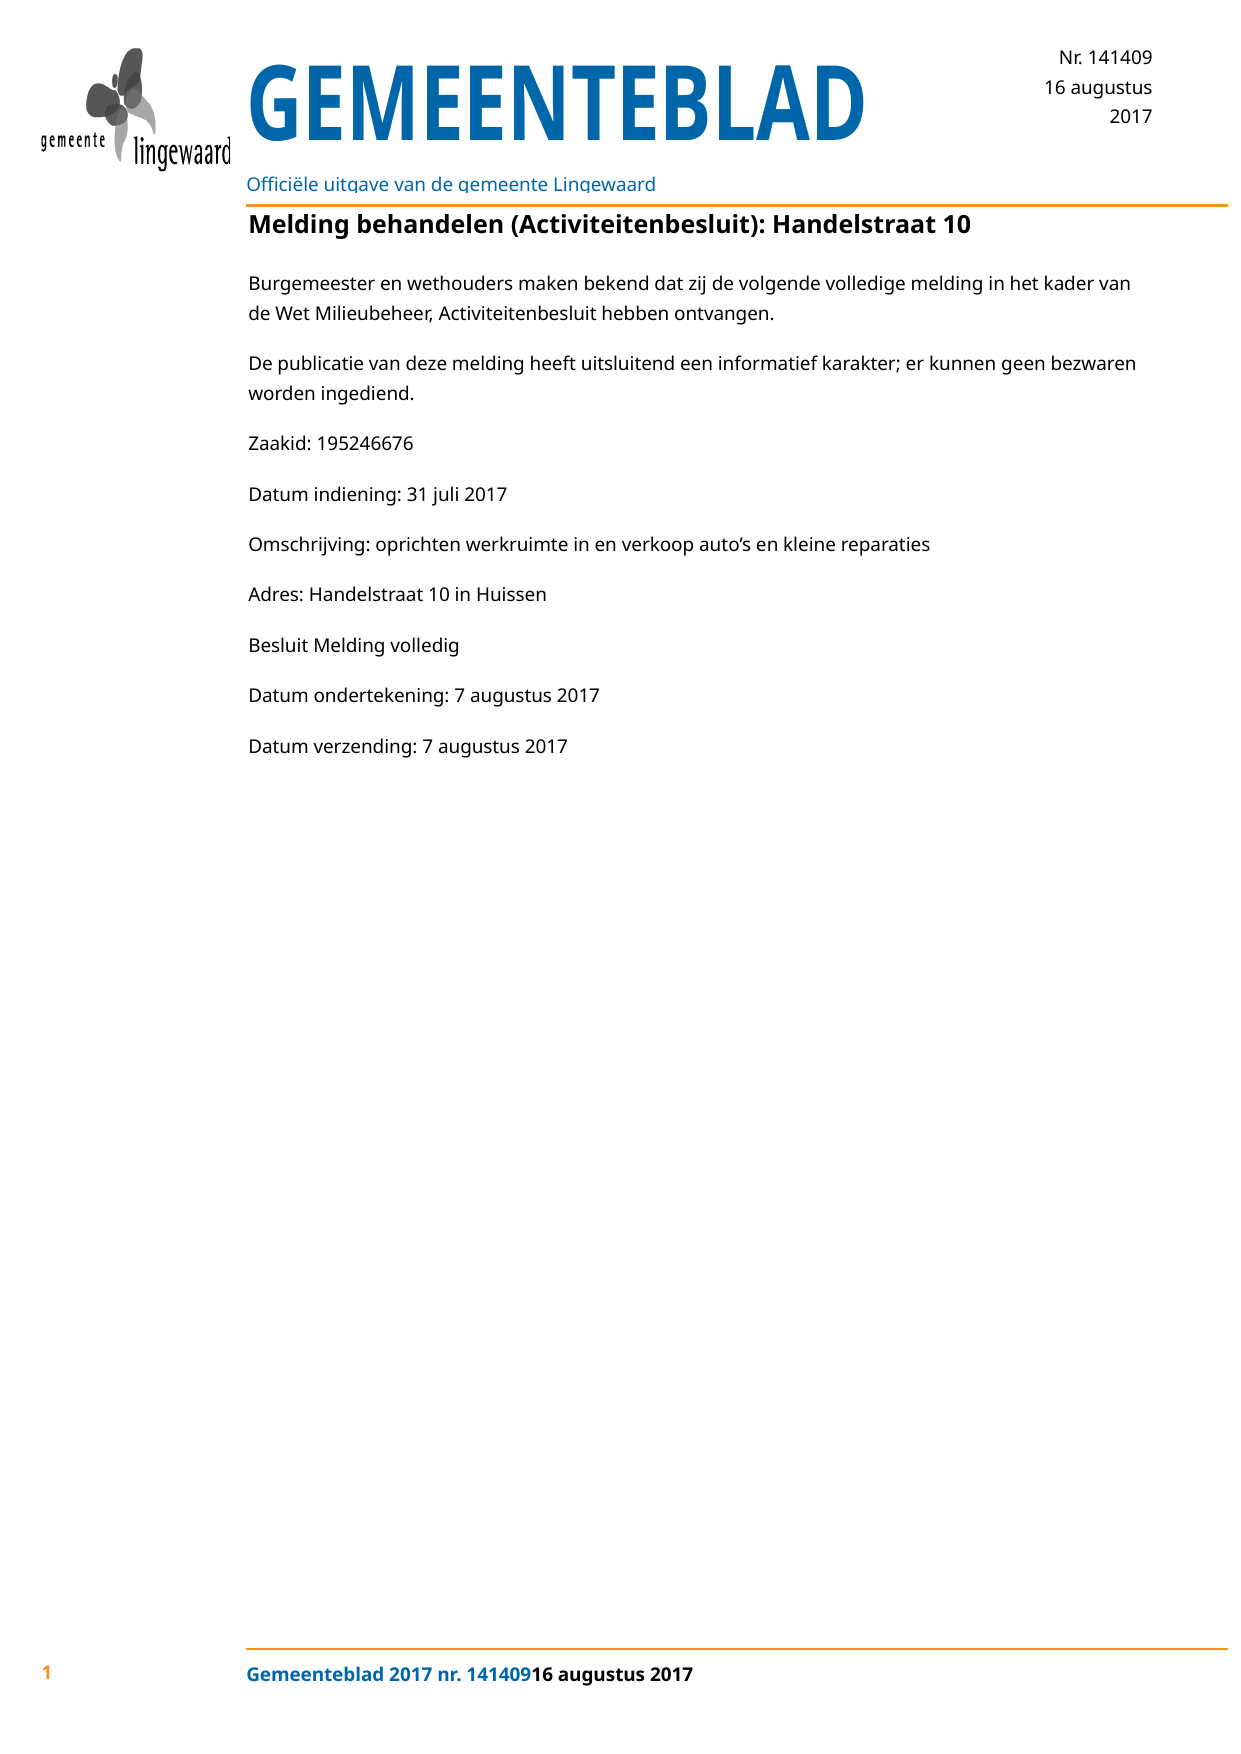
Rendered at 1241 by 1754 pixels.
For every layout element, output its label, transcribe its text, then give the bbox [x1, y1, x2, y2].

text Adres: Handelstraat 10 in Huissen [248, 582, 1152, 607]
text Zaakid: 195246676 [248, 430, 1152, 456]
text Melding behandelen (Activiteitenbesluit): Handelstraat 10 [248, 207, 1152, 241]
text Datum indiening: 31 juli 2017 [248, 481, 1152, 506]
text Burgemeester en wethouders maken bekend dat zij de volgende volledige melding in het kader van de Wet Milieubeheer, Activiteitenbesluit hebben ontvangen. [248, 270, 1152, 326]
text De publicatie van deze melding heeft uitsluitend een informatief karakter; er kunnen geen bezwaren worden ingediend. [248, 350, 1152, 406]
text Besluit Melding volledig [248, 632, 1152, 658]
text Datum ondertekening: 7 augustus 2017 [248, 682, 1152, 708]
text Omschrijving: oprichten werkruimte in en verkoop auto’s en kleine reparaties [248, 531, 1152, 557]
text Datum verzending: 7 augustus 2017 [248, 733, 1152, 758]
picture [41, 47, 231, 172]
